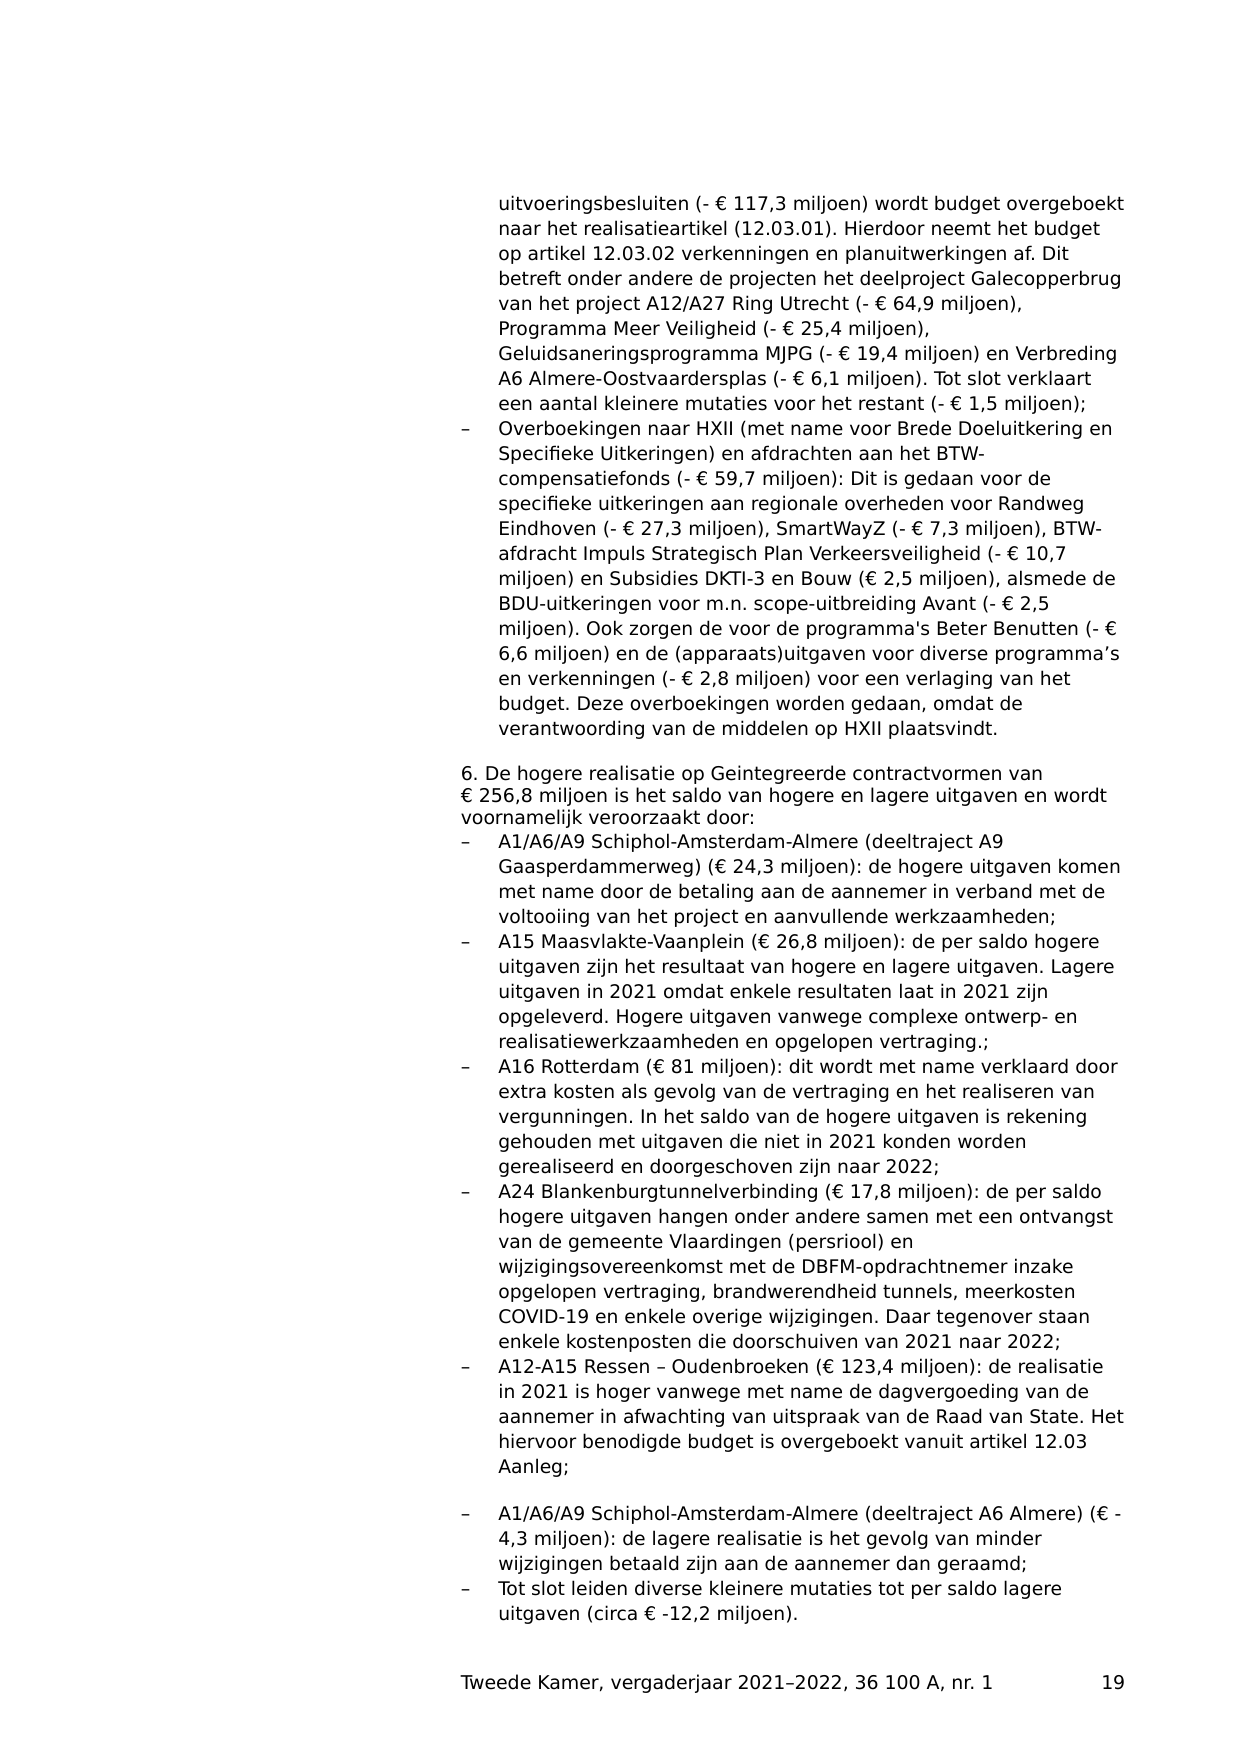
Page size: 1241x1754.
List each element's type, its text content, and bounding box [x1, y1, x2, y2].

list A1/A6/A9 Schiphol-Amsterdam-Almere (deeltraject A9 Gaasperdammerweg) (€ 24,3 miljoen): de hogere uitgaven komen met name door de betaling aan de aannemer in verband met de voltooiing van het project en aanvullende werkzaamheden; [461, 829, 1125, 929]
list Overboekingen naar HXII (met name voor Brede Doeluitkering en Specifieke Uitkeringen) en afdrachten aan het BTW-compensatiefonds (- € 59,7 miljoen): Dit is gedaan voor de specifieke uitkeringen aan regionale overheden voor Randweg Eindhoven (- € 27,3 miljoen), SmartWayZ (- € 7,3 miljoen), BTW-afdracht Impuls Strategisch Plan Verkeersveiligheid (- € 10,7 miljoen) en Subsidies DKTI-3 en Bouw (€ 2,5 miljoen), alsmede de BDU-uitkeringen voor m.n. scope-uitbreiding Avant (- € 2,5 miljoen). Ook zorgen de voor de programma's Beter Benutten (- € 6,6 miljoen) en de (apparaats)uitgaven voor diverse programma’s en verkenningen (- € 2,8 miljoen) voor een verlaging van het budget. Deze overboekingen worden gedaan, omdat de verantwoording van de middelen op HXII plaatsvindt. [461, 416, 1125, 741]
list uitvoeringsbesluiten (- € 117,3 miljoen) wordt budget overgeboekt naar het realisatieartikel (12.03.01). Hierdoor neemt het budget op artikel 12.03.02 verkenningen en planuitwerkingen af. Dit betreft onder andere de projecten het deelproject Galecopperbrug van het project A12/A27 Ring Utrecht (- € 64,9 miljoen), Programma Meer Veiligheid (- € 25,4 miljoen), Geluidsaneringsprogramma MJPG (- € 19,4 miljoen) en Verbreding A6 Almere-Oostvaardersplas (- € 6,1 miljoen). Tot slot verklaart een aantal kleinere mutaties voor het restant (- € 1,5 miljoen); [461, 191, 1125, 416]
list A12-A15 Ressen – Oudenbroeken (€ 123,4 miljoen): de realisatie in 2021 is hoger vanwege met name de dagvergoeding van de aannemer in afwachting van uitspraak van de Raad van State. Het hiervoor benodigde budget is overgeboekt vanuit artikel 12.03 Aanleg; [461, 1354, 1125, 1479]
text 6. De hogere realisatie op Geintegreerde contractvormen van € 256,8 miljoen is het saldo van hogere en lagere uitgaven en wordt voornamelijk veroorzaakt door: [461, 763, 1125, 829]
list A24 Blankenburgtunnelverbinding (€ 17,8 miljoen): de per saldo hogere uitgaven hangen onder andere samen met een ontvangst van de gemeente Vlaardingen (persriool) en wijzigingsovereenkomst met de DBFM-opdrachtnemer inzake opgelopen vertraging, brandwerendheid tunnels, meerkosten COVID-19 en enkele overige wijzigingen. Daar tegenover staan enkele kostenposten die doorschuiven van 2021 naar 2022; [461, 1179, 1125, 1354]
list A15 Maasvlakte-Vaanplein (€ 26,8 miljoen): de per saldo hogere uitgaven zijn het resultaat van hogere en lagere uitgaven. Lagere uitgaven in 2021 omdat enkele resultaten laat in 2021 zijn opgeleverd. Hogere uitgaven vanwege complexe ontwerp- en realisatiewerkzaamheden en opgelopen vertraging.; [461, 929, 1125, 1054]
list A16 Rotterdam (€ 81 miljoen): dit wordt met name verklaard door extra kosten als gevolg van de vertraging en het realiseren van vergunningen. In het saldo van de hogere uitgaven is rekening gehouden met uitgaven die niet in 2021 konden worden gerealiseerd en doorgeschoven zijn naar 2022; [461, 1054, 1125, 1179]
list A1/A6/A9 Schiphol-Amsterdam-Almere (deeltraject A6 Almere) (€ -4,3 miljoen): de lagere realisatie is het gevolg van minder wijzigingen betaald zijn aan de aannemer dan geraamd; [461, 1501, 1125, 1576]
list Tot slot leiden diverse kleinere mutaties tot per saldo lagere uitgaven (circa € -12,2 miljoen). [461, 1576, 1125, 1626]
